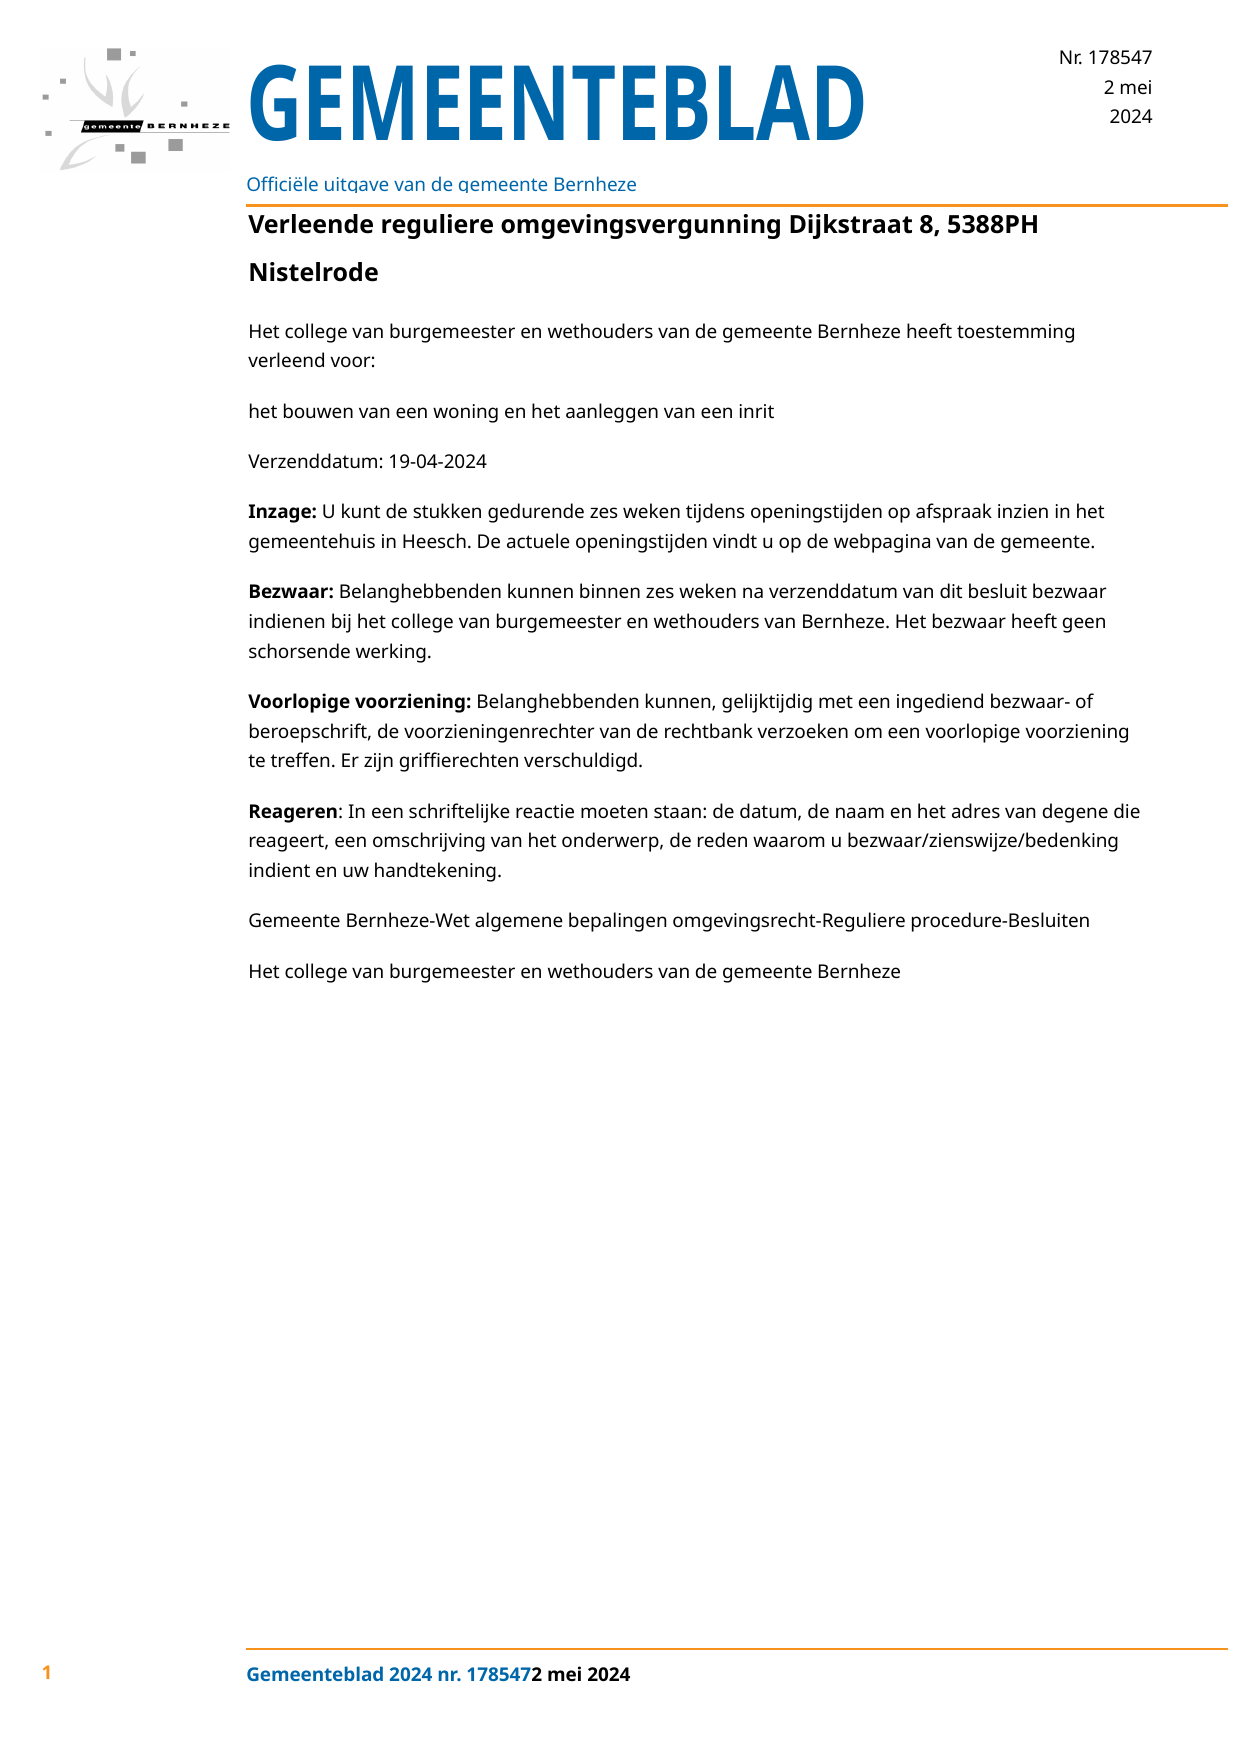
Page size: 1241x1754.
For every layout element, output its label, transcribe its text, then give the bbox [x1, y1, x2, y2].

text Verleende reguliere omgevingsvergunning Dijkstraat 8, 5388PH Nistelrode [248, 207, 1152, 288]
text Het college van burgemeester en wethouders van de gemeente Bernheze heeft toestemming verleend voor: [248, 318, 1152, 373]
text Inzage: U kunt de stukken gedurende zes weken tijdens openingstijden op afspraak inzien in het gemeentehuis in Heesch. De actuele openingstijden vindt u op de webpagina van de gemeente. [248, 499, 1152, 554]
text Bezwaar: Belanghebbenden kunnen binnen zes weken na verzenddatum van dit besluit bezwaar indienen bij het college van burgemeester en wethouders van Bernheze. Het bezwaar heeft geen schorsende werking. [248, 579, 1152, 664]
text Reageren: In een schriftelijke reactie moeten staan: de datum, de naam en het adres van degene die reageert, een omschrijving van het onderwerp, de reden waarom u bezwaar/zienswijze/bedenking indient en uw handtekening. [248, 798, 1152, 883]
text Voorlopige voorziening: Belanghebbenden kunnen, gelijktijdig met een ingediend bezwaar- of beroepschrift, de voorzieningenrechter van de rechtbank verzoeken om een voorlopige voorziening te treffen. Er zijn griffierechten verschuldigd. [248, 688, 1152, 773]
picture [41, 47, 231, 172]
text Gemeente Bernheze-Wet algemene bepalingen omgevingsrecht-Reguliere procedure-Besluiten [248, 907, 1152, 933]
text Het college van burgemeester en wethouders van de gemeente Bernheze [248, 958, 1152, 984]
text het bouwen van een woning en het aanleggen van een inrit [248, 398, 1152, 424]
text Verzenddatum: 19-04-2024 [248, 448, 1152, 474]
